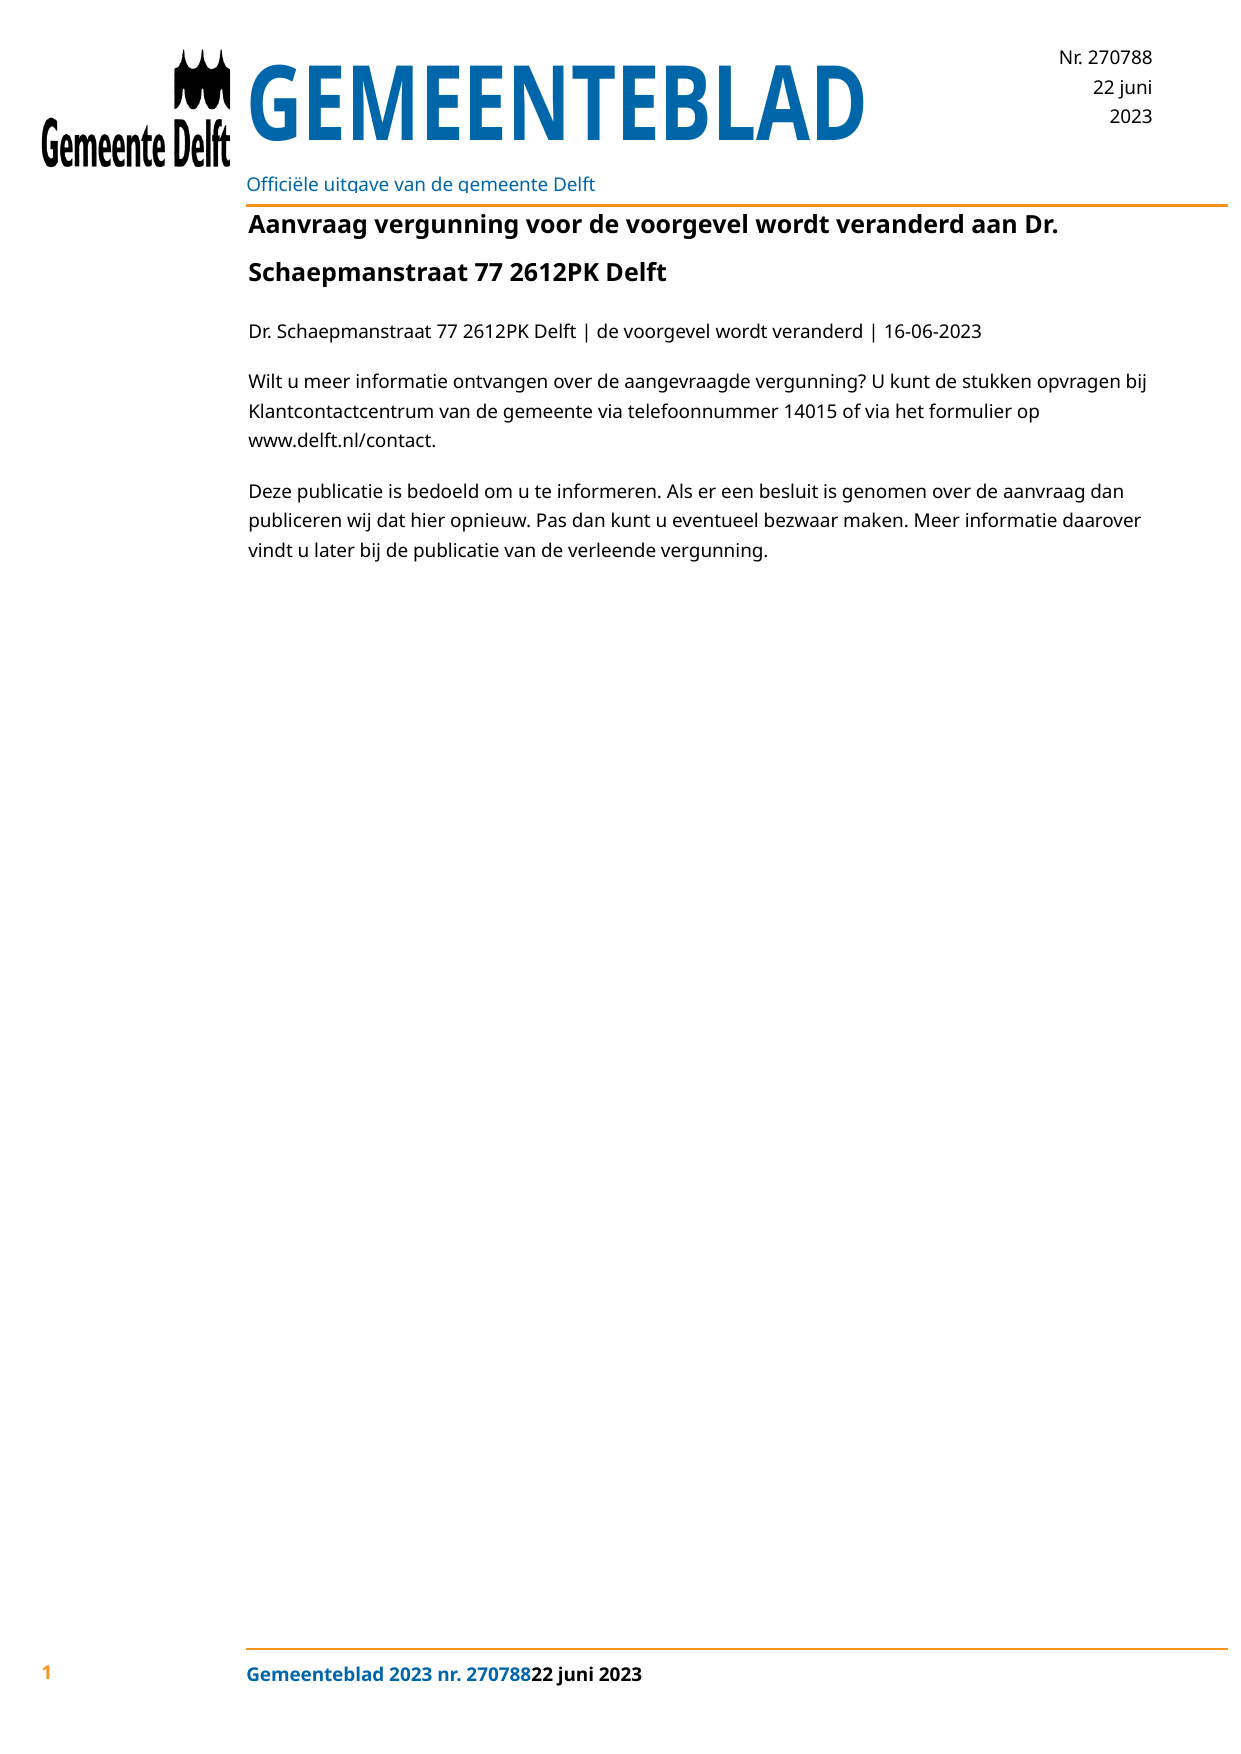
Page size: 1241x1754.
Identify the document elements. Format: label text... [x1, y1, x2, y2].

picture [41, 47, 231, 172]
text Deze publicatie is bedoeld om u te informeren. Als er een besluit is genomen over de aanvraag dan publiceren wij dat hier opnieuw. Pas dan kunt u eventueel bezwaar maken. Meer informatie daarover vindt u later bij de publicatie van de verleende vergunning. [248, 478, 1152, 563]
text Aanvraag vergunning voor de voorgevel wordt veranderd aan Dr. Schaepmanstraat 77 2612PK Delft [248, 207, 1152, 288]
text Dr. Schaepmanstraat 77 2612PK Delft | de voorgevel wordt veranderd | 16-06-2023 [248, 318, 1152, 344]
text Wilt u meer informatie ontvangen over de aangevraagde vergunning? U kunt de stukken opvragen bij Klantcontactcentrum van de gemeente via telefoonnummer 14015 of via het formulier op www.delft.nl/contact. [248, 368, 1152, 453]
